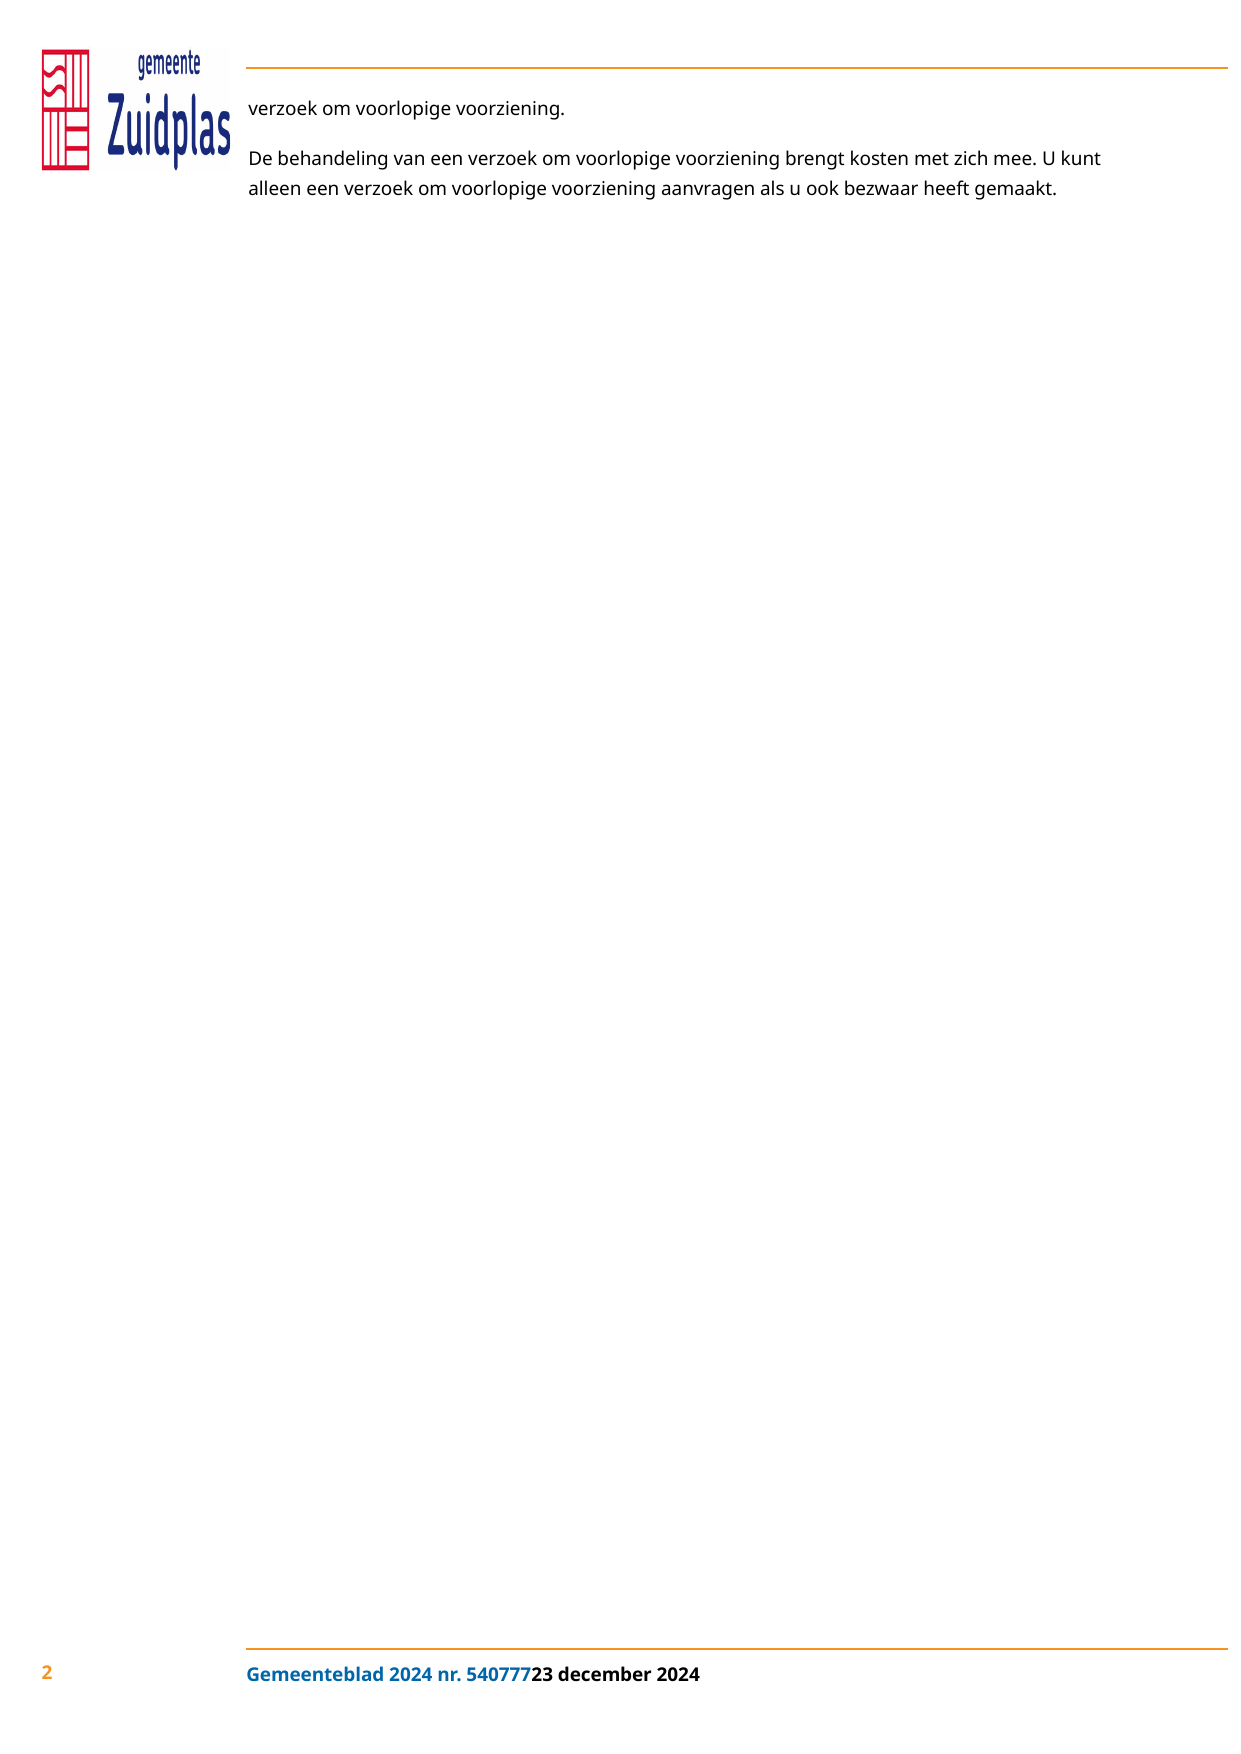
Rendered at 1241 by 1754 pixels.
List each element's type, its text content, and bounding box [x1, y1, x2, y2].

text De behandeling van een verzoek om voorlopige voorziening brengt kosten met zich mee. U kunt alleen een verzoek om voorlopige voorziening aanvragen als u ook bezwaar heeft gemaakt. [248, 145, 1152, 201]
picture [41, 47, 231, 172]
text verzoek om voorlopige voorziening. [248, 95, 1152, 121]
